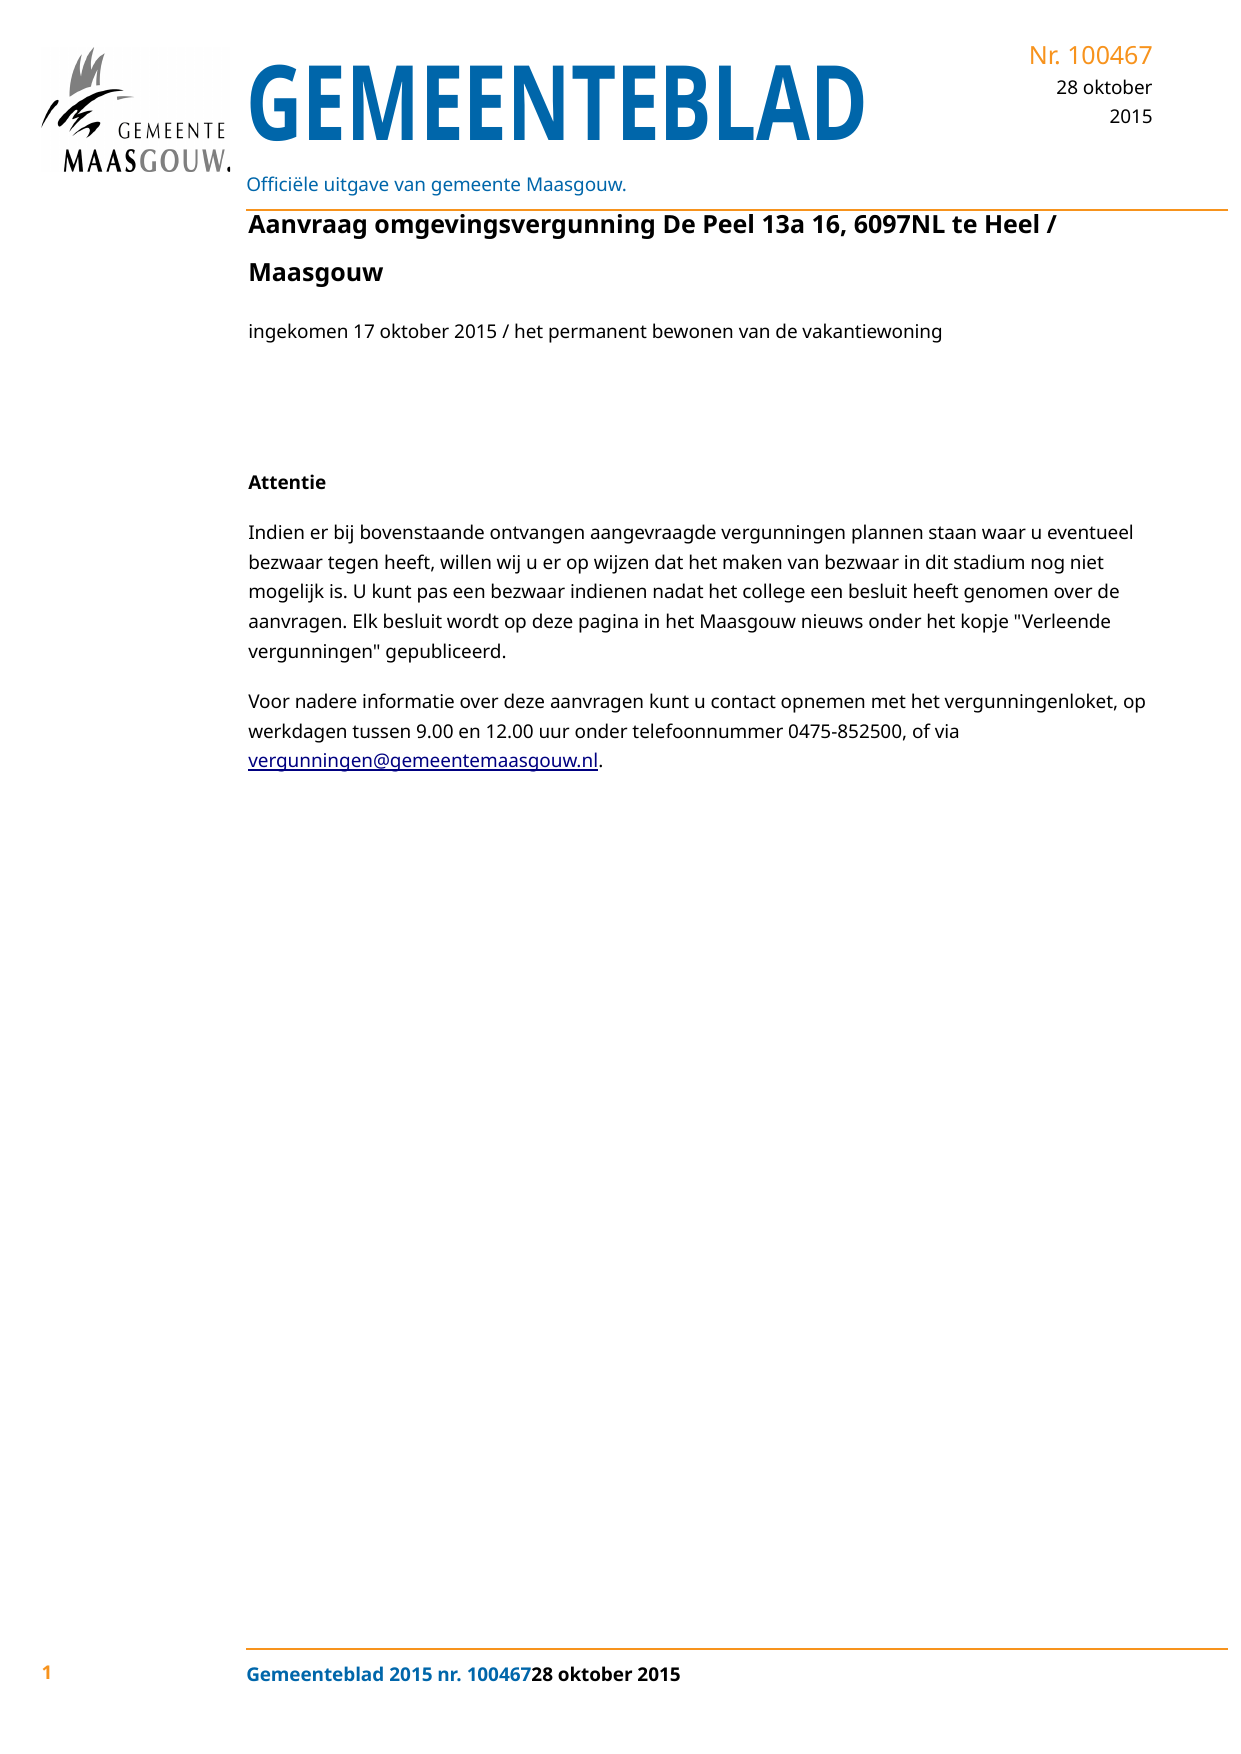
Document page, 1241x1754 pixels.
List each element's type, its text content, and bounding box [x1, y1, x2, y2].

text Indien er bij bovenstaande ontvangen aangevraagde vergunningen plannen staan waar u eventueel bezwaar tegen heeft, willen wij u er op wijzen dat het maken van bezwaar in dit stadium nog niet mogelijk is. U kunt pas een bezwaar indienen nadat het college een besluit heeft genomen over de aanvragen. Elk besluit wordt op deze pagina in het Maasgouw nieuws onder het kopje "Verleende vergunningen" gepubliceerd. [248, 519, 1152, 664]
text Voor nadere informatie over deze aanvragen kunt u contact opnemen met het vergunningenloket, op werkdagen tussen 9.00 en 12.00 uur onder telefoonnummer 0475-852500, of via vergunningen@gemeentemaasgouw.nl. [248, 688, 1152, 773]
text Attentie [248, 469, 1152, 495]
text ingekomen 17 oktober 2015 / het permanent bewonen van de vakantiewoning [248, 318, 1152, 344]
picture [41, 47, 231, 172]
text Aanvraag omgevingsvergunning De Peel 13a 16, 6097NL te Heel / Maasgouw [248, 211, 1152, 288]
